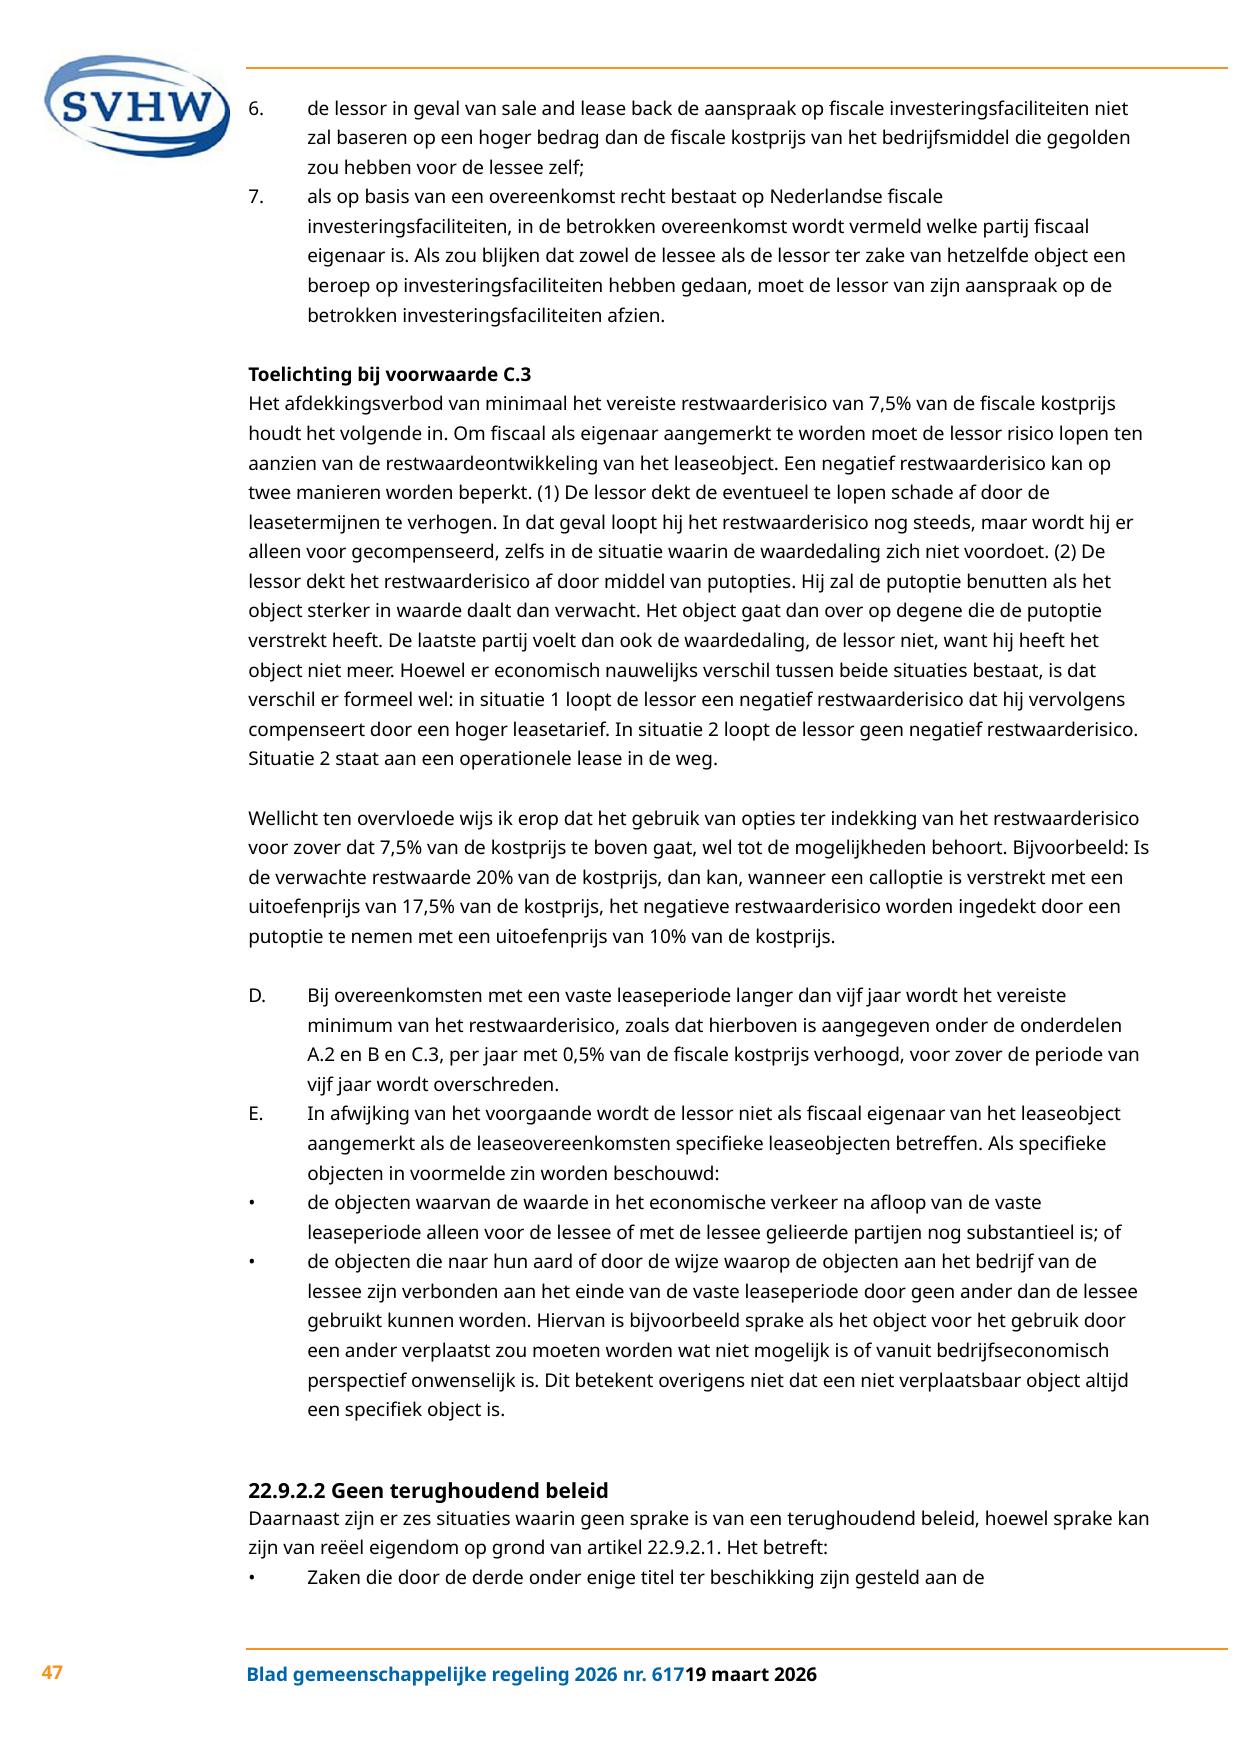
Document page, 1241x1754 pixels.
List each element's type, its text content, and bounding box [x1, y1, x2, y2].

list In afwijking van het voorgaande wordt de lessor niet als fiscaal eigenaar van het leaseobject aangemerkt als de leaseovereenkomsten specifieke leaseobjecten betreffen. Als specifieke objecten in voormelde zin worden beschouwd: [248, 1101, 1152, 1186]
text Daarnaast zijn er zes situaties waarin geen sprake is van een terughoudend beleid, hoewel sprake kan zijn van reëel eigendom op grond van artikel 22.9.2.1. Het betreft: [248, 1505, 1152, 1560]
list als op basis van een overeenkomst recht bestaat op Nederlandse fiscale investeringsfaciliteiten, in de betrokken overeenkomst wordt vermeld welke partij fiscaal eigenaar is. Als zou blijken dat zowel de lessee als de lessor ter zake van hetzelfde object een beroep op investeringsfaciliteiten hebben gedaan, moet de lessor van zijn aanspraak op de betrokken investeringsfaciliteiten afzien. [248, 183, 1152, 328]
list Zaken die door de derde onder enige titel ter beschikking zijn gesteld aan de [248, 1564, 1152, 1590]
list Bij overeenkomsten met een vaste leaseperiode langer dan vijf jaar wordt het vereiste minimum van het restwaarderisico, zoals dat hierboven is aangegeven onder de onderdelen A.2 en B en C.3, per jaar met 0,5% van de fiscale kostprijs verhoogd, voor zover de periode van vijf jaar wordt overschreden. [248, 982, 1152, 1097]
list de lessor in geval van sale and lease back de aanspraak op fiscale investeringsfaciliteiten niet zal baseren op een hoger bedrag dan de fiscale kostprijs van het bedrijfsmiddel die gegolden zou hebben voor de lessee zelf; [248, 95, 1152, 180]
text Toelichting bij voorwaarde C.3 [248, 361, 1152, 387]
list de objecten die naar hun aard of door de wijze waarop de objecten aan het bedrijf van de lessee zijn verbonden aan het einde van de vaste leaseperiode door geen ander dan de lessee gebruikt kunnen worden. Hiervan is bijvoorbeeld sprake als het object voor het gebruik door een ander verplaatst zou moeten worden wat niet mogelijk is of vanuit bedrijfseconomisch perspectief onwenselijk is. Dit betekent overigens niet dat een niet verplaatsbaar object altijd een specifiek object is. [248, 1248, 1152, 1422]
text 22.9.2.2 Geen terughoudend beleid [248, 1476, 1152, 1505]
list de objecten waarvan de waarde in het economische verkeer na afloop van de vaste leaseperiode alleen voor de lessee of met de lessee gelieerde partijen nog substantieel is; of [248, 1189, 1152, 1245]
text Het afdekkingsverbod van minimaal het vereiste restwaarderisico van 7,5% van de fiscale kostprijs houdt het volgende in. Om fiscaal als eigenaar aangemerkt te worden moet de lessor risico lopen ten aanzien van de restwaardeontwikkeling van het leaseobject. Een negatief restwaarderisico kan op twee manieren worden beperkt. (1) De lessor dekt de eventueel te lopen schade af door de leasetermijnen te verhogen. In dat geval loopt hij het restwaarderisico nog steeds, maar wordt hij er alleen voor gecompenseerd, zelfs in de situatie waarin de waardedaling zich niet voordoet. (2) De lessor dekt het restwaarderisico af door middel van putopties. Hij zal de putoptie benutten als het object sterker in waarde daalt dan verwacht. Het object gaat dan over op degene die de putoptie verstrekt heeft. De laatste partij voelt dan ook de waardedaling, de lessor niet, want hij heeft het object niet meer. Hoewel er economisch nauwelijks verschil tussen beide situaties bestaat, is dat verschil er formeel wel: in situatie 1 loopt de lessor een negatief restwaarderisico dat hij vervolgens compenseert door een hoger leasetarief. In situatie 2 loopt de lessor geen negatief restwaarderisico. Situatie 2 staat aan een operationele lease in de weg. [248, 391, 1152, 771]
text Wellicht ten overvloede wijs ik erop dat het gebruik van opties ter indekking van het restwaarderisico voor zover dat 7,5% van de kostprijs te boven gaat, wel tot de mogelijkheden behoort. Bijvoorbeeld: Is de verwachte restwaarde 20% van de kostprijs, dan kan, wanneer een calloptie is verstrekt met een uitoefenprijs van 17,5% van de kostprijs, het negatieve restwaarderisico worden ingedekt door een putoptie te nemen met een uitoefenprijs van 10% van de kostprijs. [248, 805, 1152, 949]
picture [41, 47, 231, 172]
